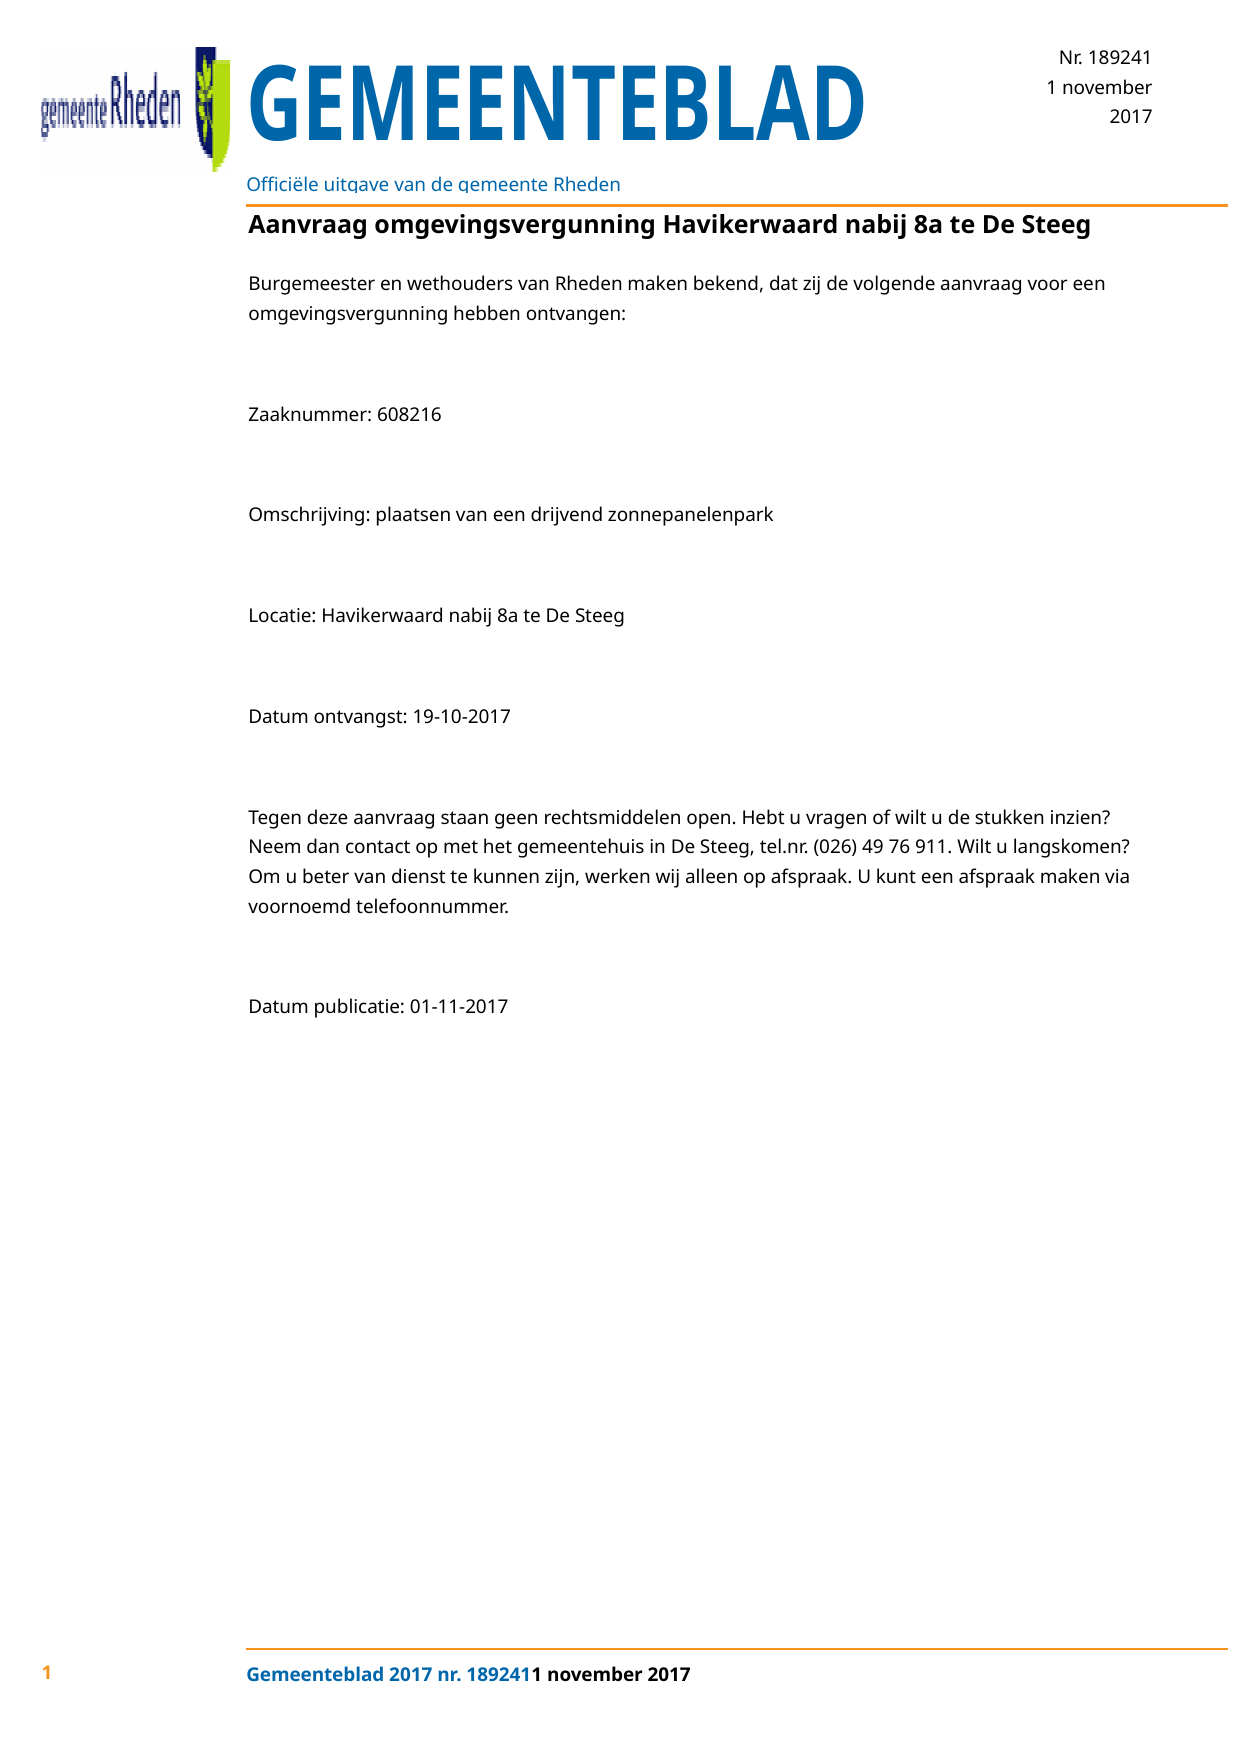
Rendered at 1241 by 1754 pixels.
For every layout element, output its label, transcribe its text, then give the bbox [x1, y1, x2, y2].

text Omschrijving: plaatsen van een drijvend zonnepanelenpark [248, 502, 1152, 527]
text Aanvraag omgevingsvergunning Havikerwaard nabij 8a te De Steeg [248, 207, 1152, 241]
text Locatie: Havikerwaard nabij 8a te De Steeg [248, 602, 1152, 628]
text Burgemeester en wethouders van Rheden maken bekend, dat zij de volgende aanvraag voor een omgevingsvergunning hebben ontvangen: [248, 270, 1152, 326]
text Datum ontvangst: 19-10-2017 [248, 703, 1152, 729]
text Zaaknummer: 608216 [248, 401, 1152, 426]
text Datum publicatie: 01-11-2017 [248, 994, 1152, 1019]
picture [41, 47, 231, 172]
text Tegen deze aanvraag staan geen rechtsmiddelen open. Hebt u vragen of wilt u de stukken inzien? Neem dan contact op met het gemeentehuis in De Steeg, tel.nr. (026) 49 76 911. Wilt u langskomen? Om u beter van dienst te kunnen zijn, werken wij alleen op afspraak. U kunt een afspraak maken via voornoemd telefoonnummer. [248, 804, 1152, 918]
